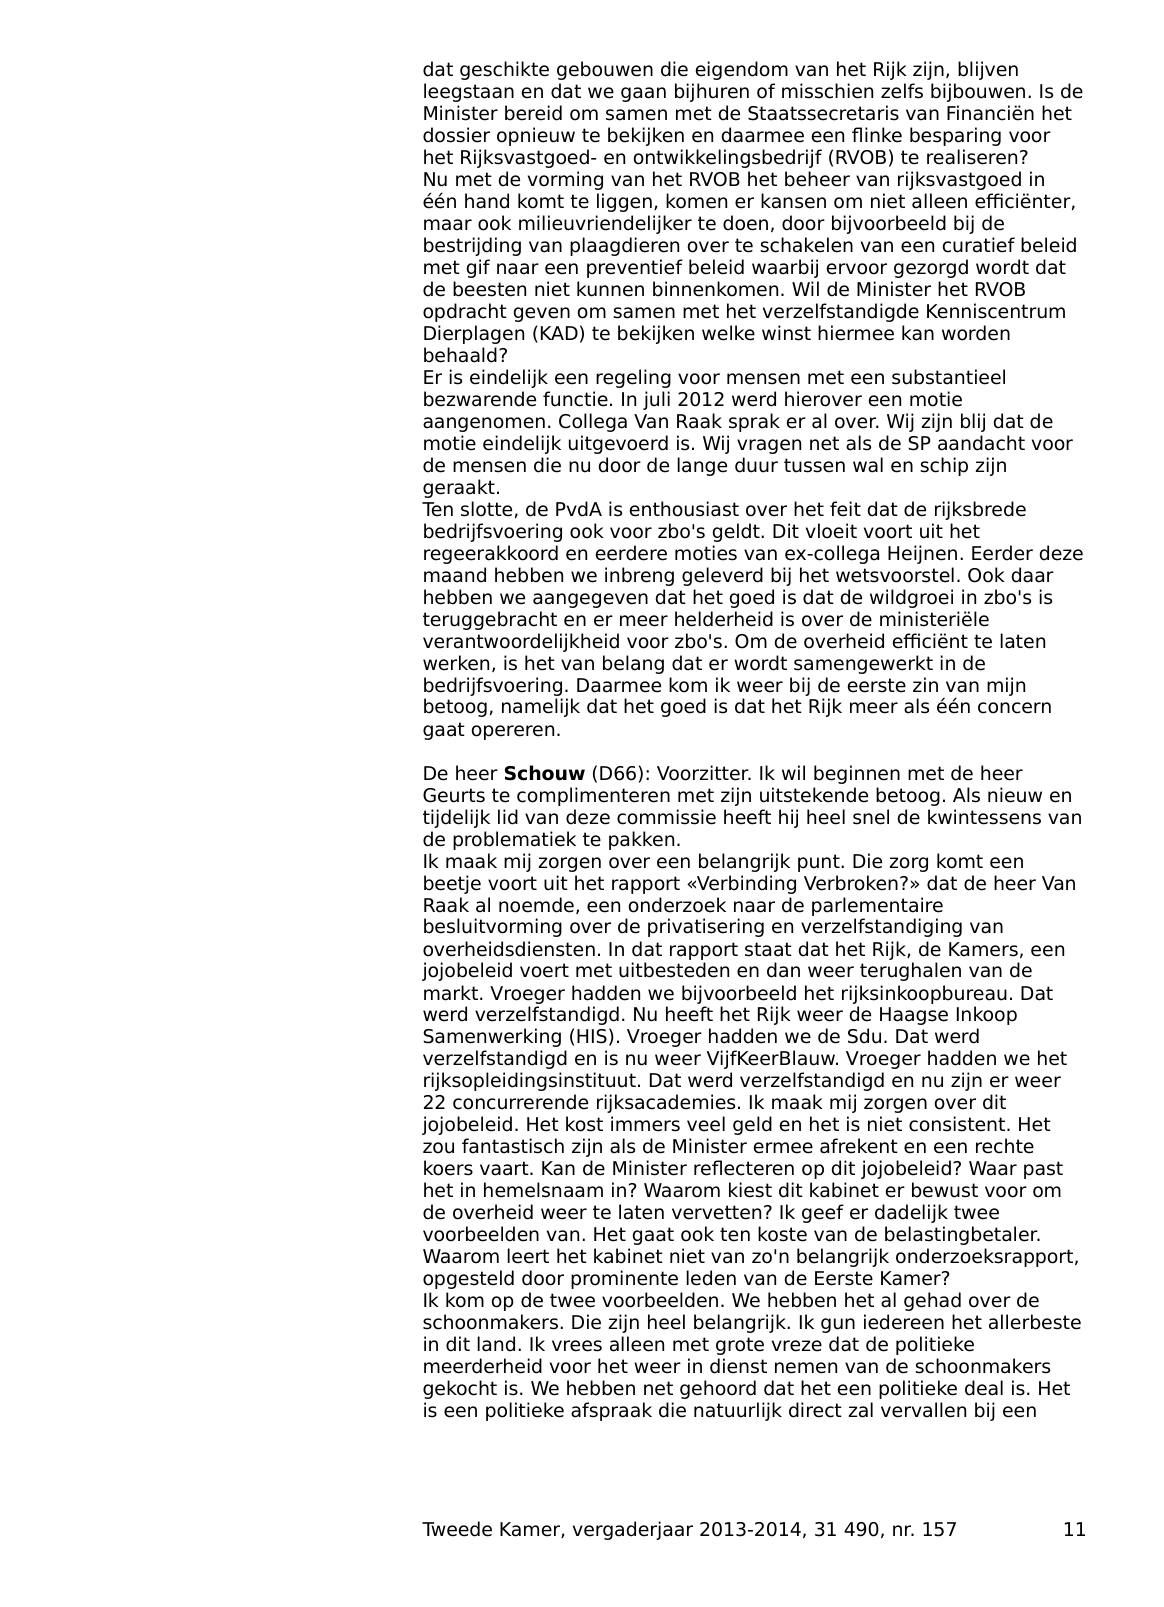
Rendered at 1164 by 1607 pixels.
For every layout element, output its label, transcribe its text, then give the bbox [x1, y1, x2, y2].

text Nu met de vorming van het RVOB het beheer van rijksvastgoed in één hand komt te liggen, komen er kansen om niet alleen efficiënter, maar ook milieuvriendelijker te doen, door bijvoorbeeld bij de bestrijding van plaagdieren over te schakelen van een curatief beleid met gif naar een preventief beleid waarbij ervoor gezorgd wordt dat de beesten niet kunnen binnenkomen. Wil de Minister het RVOB opdracht geven om samen met het verzelfstandigde Kenniscentrum Dierplagen (KAD) te bekijken welke winst hiermee kan worden behaald? [422, 169, 1087, 367]
text Ik kom op de twee voorbeelden. We hebben het al gehad over de schoonmakers. Die zijn heel belangrijk. Ik gun iedereen het allerbeste in dit land. Ik vrees alleen met grote vreze dat de politieke meerderheid voor het weer in dienst nemen van de schoonmakers gekocht is. We hebben net gehoord dat het een politieke deal is. Het is een politieke afspraak die natuurlijk direct zal vervallen bij een [422, 1290, 1087, 1422]
text dat geschikte gebouwen die eigendom van het Rijk zijn, blijven leegstaan en dat we gaan bijhuren of misschien zelfs bijbouwen. Is de Minister bereid om samen met de Staatssecretaris van Financiën het dossier opnieuw te bekijken en daarmee een flinke besparing voor het Rijksvastgoed- en ontwikkelingsbedrijf (RVOB) te realiseren? [422, 59, 1087, 169]
text Ik maak mij zorgen over een belangrijk punt. Die zorg komt een beetje voort uit het rapport «Verbinding Verbroken?» dat de heer Van Raak al noemde, een onderzoek naar de parlementaire besluitvorming over de privatisering en verzelfstandiging van overheidsdiensten. In dat rapport staat dat het Rijk, de Kamers, een jojobeleid voert met uitbesteden en dan weer terughalen van de markt. Vroeger hadden we bijvoorbeeld het rijksinkoopbureau. Dat werd verzelfstandigd. Nu heeft het Rijk weer de Haagse Inkoop Samenwerking (HIS). Vroeger hadden we de Sdu. Dat werd verzelfstandigd en is nu weer VijfKeerBlauw. Vroeger hadden we het rijksopleidingsinstituut. Dat werd verzelfstandigd en nu zijn er weer 22 concurrerende rijksacademies. Ik maak mij zorgen over dit jojobeleid. Het kost immers veel geld en het is niet consistent. Het zou fantastisch zijn als de Minister ermee afrekent en een rechte koers vaart. Kan de Minister reflecteren op dit jojobeleid? Waar past het in hemelsnaam in? Waarom kiest dit kabinet er bewust voor om de overheid weer te laten vervetten? Ik geef er dadelijk twee voorbeelden van. Het gaat ook ten koste van de belastingbetaler. Waarom leert het kabinet niet van zo'n belangrijk onderzoeksrapport, opgesteld door prominente leden van de Eerste Kamer? [422, 851, 1087, 1290]
text Ten slotte, de PvdA is enthousiast over het feit dat de rijksbrede bedrijfsvoering ook voor zbo's geldt. Dit vloeit voort uit het regeerakkoord en eerdere moties van ex-collega Heijnen. Eerder deze maand hebben we inbreng geleverd bij het wetsvoorstel. Ook daar hebben we aangegeven dat het goed is dat de wildgroei in zbo's is teruggebracht en er meer helderheid is over de ministeriële verantwoordelijkheid voor zbo's. Om de overheid efficiënt te laten werken, is het van belang dat er wordt samengewerkt in de bedrijfsvoering. Daarmee kom ik weer bij de eerste zin van mijn betoog, namelijk dat het goed is dat het Rijk meer als één concern gaat opereren. [422, 499, 1087, 740]
text De heer Schouw (D66): Voorzitter. Ik wil beginnen met de heer Geurts te complimenteren met zijn uitstekende betoog. Als nieuw en tijdelijk lid van deze commissie heeft hij heel snel de kwintessens van de problematiek te pakken. [422, 763, 1087, 851]
text Er is eindelijk een regeling voor mensen met een substantieel bezwarende functie. In juli 2012 werd hierover een motie aangenomen. Collega Van Raak sprak er al over. Wij zijn blij dat de motie eindelijk uitgevoerd is. Wij vragen net als de SP aandacht voor de mensen die nu door de lange duur tussen wal en schip zijn geraakt. [422, 367, 1087, 499]
